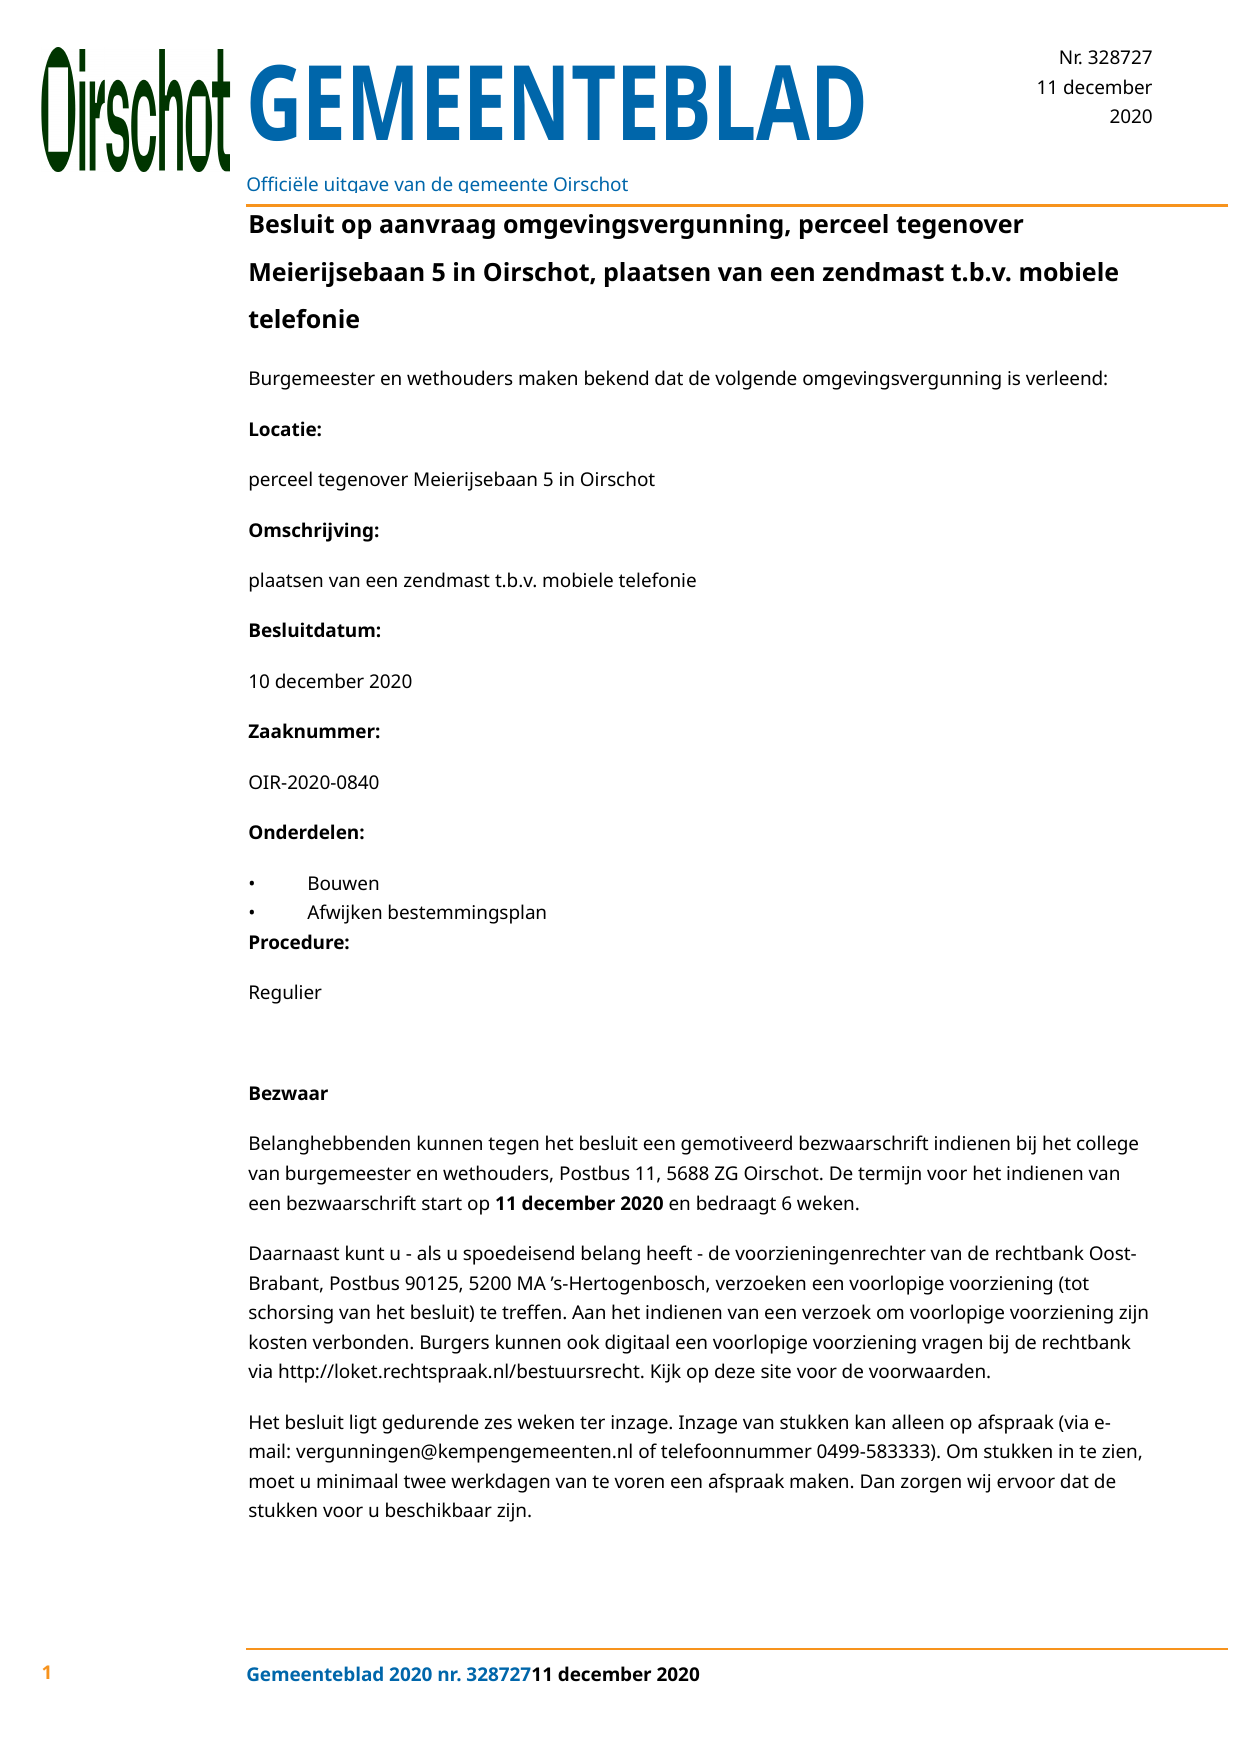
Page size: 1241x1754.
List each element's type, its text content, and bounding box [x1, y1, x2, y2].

text Burgemeester en wethouders maken bekend dat de volgende omgevingsvergunning is verleend: [248, 366, 1152, 391]
text Bezwaar [248, 1080, 1152, 1106]
picture [41, 47, 231, 172]
text perceel tegenover Meierijsebaan 5 in Oirschot [248, 466, 1152, 492]
text Daarnaast kunt u - als u spoedeisend belang heeft - de voorzieningenrechter van de rechtbank Oost-Brabant, Postbus 90125, 5200 MA ’s-Hertogenbosch, verzoeken een voorlopige voorziening (tot schorsing van het besluit) te treffen. Aan het indienen van een verzoek om voorlopige voorziening zijn kosten verbonden. Burgers kunnen ook digitaal een voorlopige voorziening vragen bij de rechtbank via http://loket.rechtspraak.nl/bestuursrecht. Kijk op deze site voor de voorwaarden. [248, 1240, 1152, 1384]
text Besluitdatum: [248, 618, 1152, 643]
text Locatie: [248, 416, 1152, 442]
text Onderdelen: [248, 819, 1152, 845]
text Het besluit ligt gedurende zes weken ter inzage. Inzage van stukken kan alleen op afspraak (via e-mail: vergunningen@kempengemeenten.nl of telefoonnummer 0499-583333). Om stukken in te zien, moet u minimaal twee werkdagen van te voren een afspraak maken. Dan zorgen wij ervoor dat de stukken voor u beschikbaar zijn. [248, 1409, 1152, 1523]
text plaatsen van een zendmast t.b.v. mobiele telefonie [248, 567, 1152, 593]
text Regulier [248, 979, 1152, 1005]
text Belanghebbenden kunnen tegen het besluit een gemotiveerd bezwaarschrift indienen bij het college van burgemeester en wethouders, Postbus 11, 5688 ZG Oirschot. De termijn voor het indienen van een bezwaarschrift start op 11 december 2020 en bedraagt 6 weken. [248, 1131, 1152, 1215]
text Procedure: [248, 929, 1152, 954]
text OIR-2020-0840 [248, 769, 1152, 794]
text Omschrijving: [248, 517, 1152, 542]
text Zaaknummer: [248, 718, 1152, 744]
list Bouwen [248, 870, 1152, 895]
text Besluit op aanvraag omgevingsvergunning, perceel tegenover Meierijsebaan 5 in Oirschot, plaatsen van een zendmast t.b.v. mobiele telefonie [248, 207, 1152, 336]
text 10 december 2020 [248, 668, 1152, 694]
list Afwijken bestemmingsplan [248, 899, 1152, 925]
